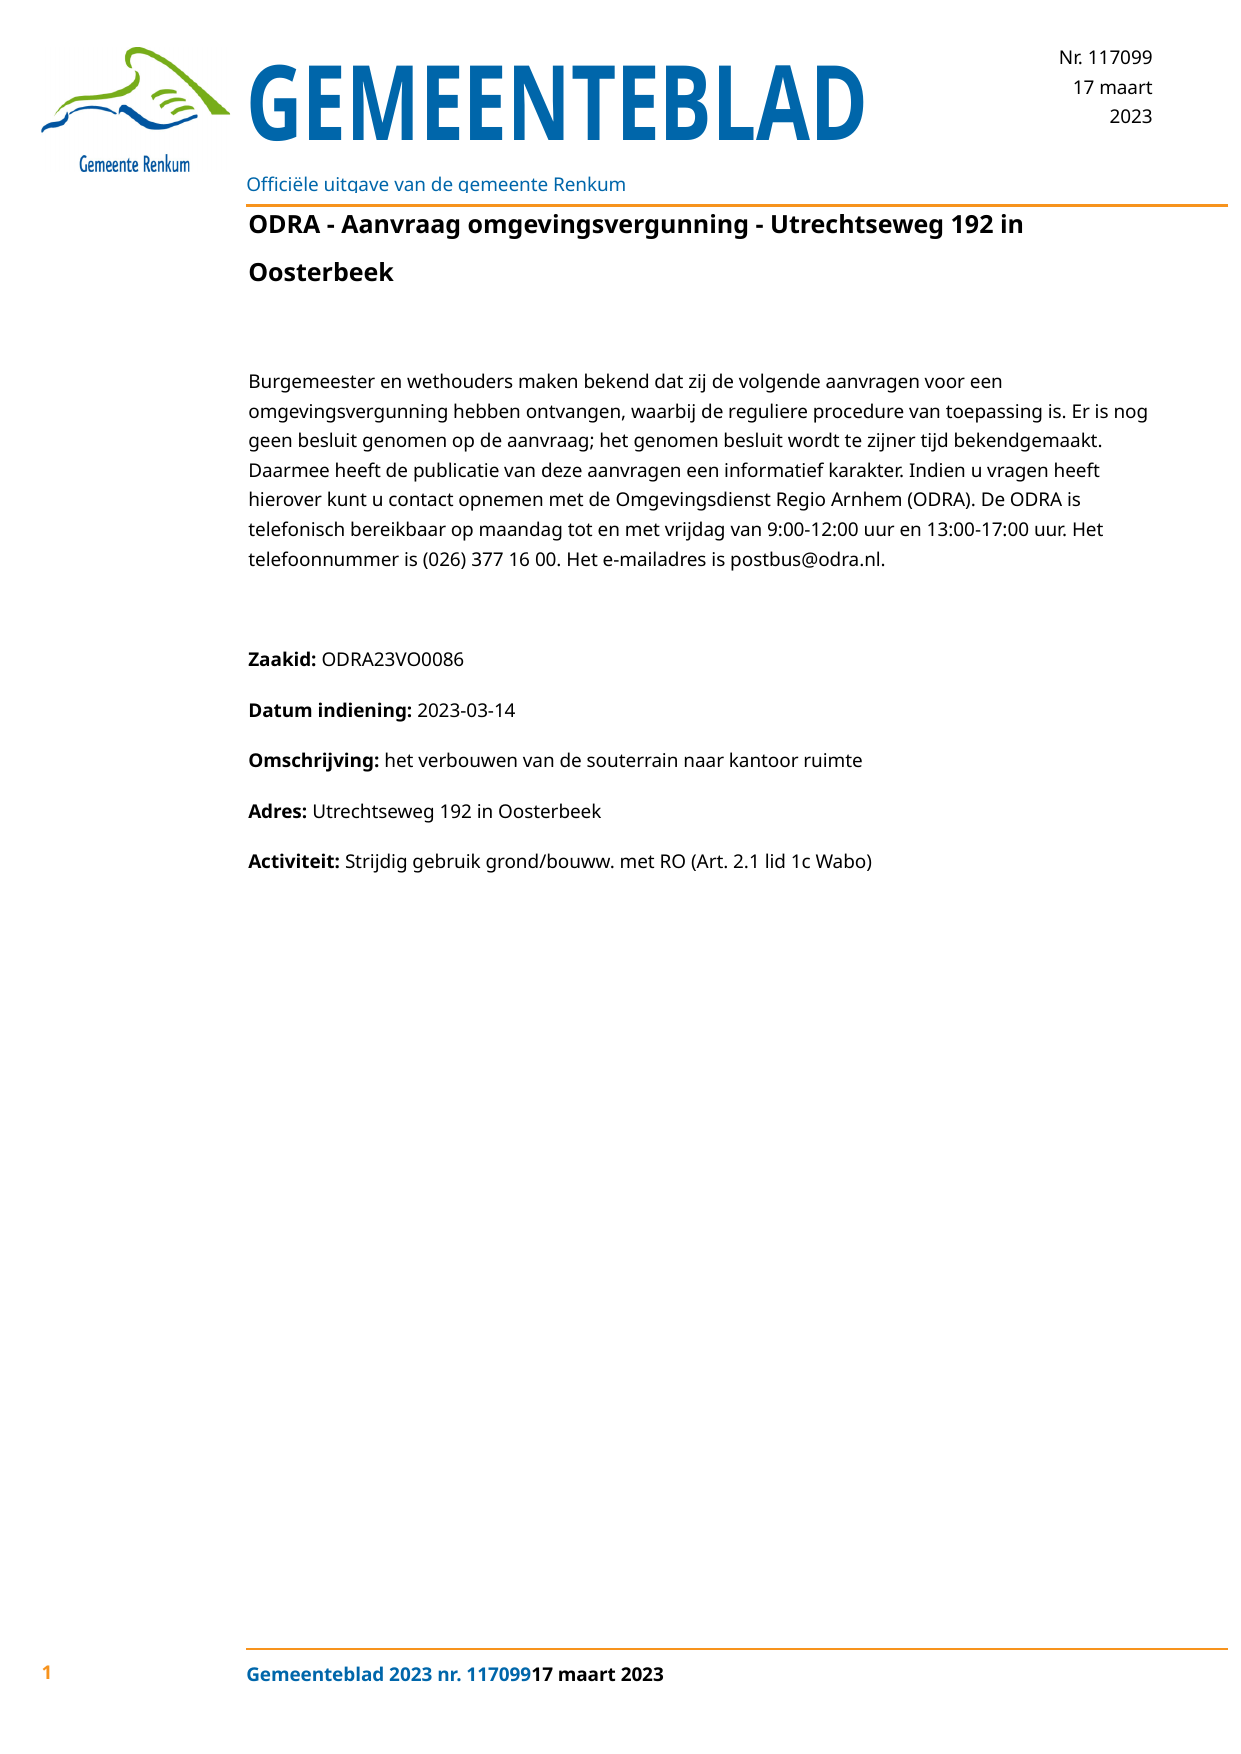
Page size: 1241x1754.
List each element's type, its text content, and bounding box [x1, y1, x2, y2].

text Activiteit: Strijdig gebruik grond/bouww. met RO (Art. 2.1 lid 1c Wabo) [248, 848, 1152, 874]
picture [41, 47, 231, 172]
text Datum indiening: 2023-03-14 [248, 697, 1152, 723]
text Adres: Utrechtseweg 192 in Oosterbeek [248, 798, 1152, 824]
text Zaakid: ODRA23VO0086 [248, 647, 1152, 672]
text Burgemeester en wethouders maken bekend dat zij de volgende aanvragen voor een omgevingsvergunning hebben ontvangen, waarbij de reguliere procedure van toepassing is. Er is nog geen besluit genomen op de aanvraag; het genomen besluit wordt te zijner tijd bekendgemaakt. Daarmee heeft de publicatie van deze aanvragen een informatief karakter. Indien u vragen heeft hierover kunt u contact opnemen met de Omgevingsdienst Regio Arnhem (ODRA). De ODRA is telefonisch bereikbaar op maandag tot en met vrijdag van 9:00-12:00 uur en 13:00-17:00 uur. Het telefoonnummer is (026) 377 16 00. Het e-mailadres is postbus@odra.nl. [248, 368, 1152, 572]
text Omschrijving: het verbouwen van de souterrain naar kantoor ruimte [248, 747, 1152, 773]
text ODRA - Aanvraag omgevingsvergunning - Utrechtseweg 192 in Oosterbeek [248, 207, 1152, 288]
